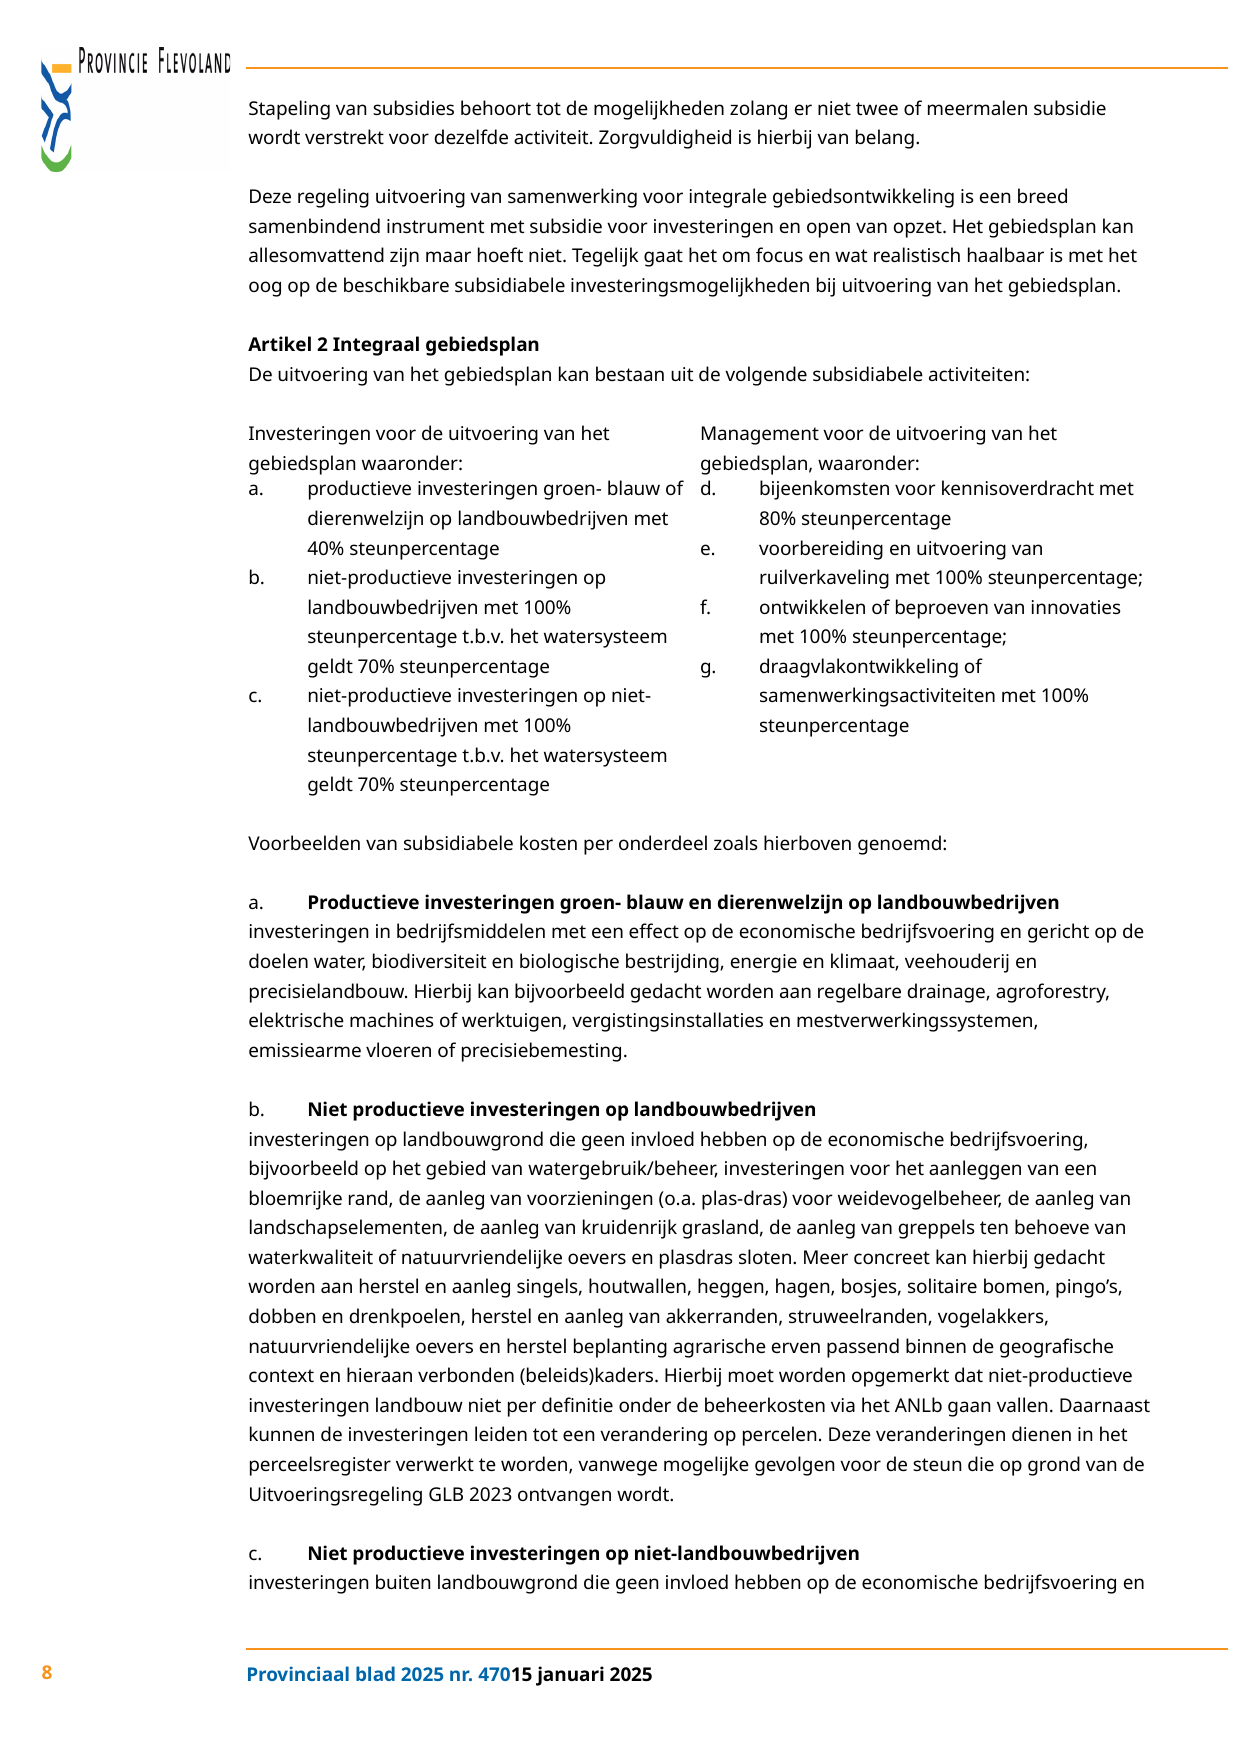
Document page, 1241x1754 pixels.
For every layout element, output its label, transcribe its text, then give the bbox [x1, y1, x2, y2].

list Productieve investeringen groen- blauw en dierenwelzijn op landbouwbedrijven [248, 889, 1152, 915]
table_header Investeringen voor de uitvoering van het gebiedsplan waaronder: [248, 420, 700, 476]
list Niet productieve investeringen op niet-landbouwbedrijven [248, 1540, 1152, 1566]
list Niet productieve investeringen op landbouwbedrijven [248, 1096, 1152, 1122]
text Stapeling van subsidies behoort tot de mogelijkheden zolang er niet twee of meermalen subsidie wordt verstrekt voor dezelfde activiteit. Zorgvuldigheid is hierbij van belang. [248, 95, 1152, 150]
text Deze regeling uitvoering van samenwerking voor integrale gebiedsontwikkeling is een breed samenbindend instrument met subsidie voor investeringen en open van opzet. Het gebiedsplan kan allesomvattend zijn maar hoeft niet. Tegelijk gaat het om focus en wat realistisch haalbaar is met het oog op de beschikbare subsidiabele investeringsmogelijkheden bij uitvoering van het gebiedsplan. [248, 183, 1152, 298]
text Artikel 2 Integraal gebiedsplan [248, 331, 1152, 357]
text investeringen op landbouwgrond die geen invloed hebben op de economische bedrijfsvoering, bijvoorbeeld op het gebied van watergebruik/beheer, investeringen voor het aanleggen van een bloemrijke rand, de aanleg van voorzieningen (o.a. plas-dras) voor weidevogelbeheer, de aanleg van landschapselementen, de aanleg van kruidenrijk grasland, de aanleg van greppels ten behoeve van waterkwaliteit of natuurvriendelijke oevers en plasdras sloten. Meer concreet kan hierbij gedacht worden aan herstel en aanleg singels, houtwallen, heggen, hagen, bosjes, solitaire bomen, pingo’s, dobben en drenkpoelen, herstel en aanleg van akkerranden, struweelranden, vogelakkers, natuurvriendelijke oevers en herstel beplanting agrarische erven passend binnen de geografische context en hieraan verbonden (beleids)kaders. Hierbij moet worden opgemerkt dat niet-productieve investeringen landbouw niet per definitie onder de beheerkosten via het ANLb gaan vallen. Daarnaast kunnen de investeringen leiden tot een verandering op percelen. Deze veranderingen dienen in het perceelsregister verwerkt te worden, vanwege mogelijke gevolgen voor de steun die op grond van de Uitvoeringsregeling GLB 2023 ontvangen wordt. [248, 1126, 1152, 1507]
text Voorbeelden van subsidiabele kosten per onderdeel zoals hierboven genoemd: [248, 830, 1152, 856]
table_cell bijeenkomsten voor kennisoverdracht met 80% steunpercentage voorbereiding en uitvoering van ruilverkaveling met 100% steunpercentage; ontwikkelen of beproeven van innovaties met 100% steunpercentage; draagvlakontwikkeling of samenwerkingsactiviteiten met 100% steunpercentage [700, 476, 1152, 797]
picture [41, 47, 231, 172]
text De uitvoering van het gebiedsplan kan bestaan uit de volgende subsidiabele activiteiten: [248, 361, 1152, 387]
text investeringen buiten landbouwgrond die geen invloed hebben op de economische bedrijfsvoering en [248, 1569, 1152, 1595]
text investeringen in bedrijfsmiddelen met een effect op de economische bedrijfsvoering en gericht op de doelen water, biodiversiteit en biologische bestrijding, energie en klimaat, veehouderij en precisielandbouw. Hierbij kan bijvoorbeeld gedacht worden aan regelbare drainage, agroforestry, elektrische machines of werktuigen, vergistingsinstallaties en mestverwerkingssystemen, emissiearme vloeren of precisiebemesting. [248, 919, 1152, 1063]
table_cell productieve investeringen groen- blauw of dierenwelzijn op landbouwbedrijven met 40% steunpercentage niet-productieve investeringen op landbouwbedrijven met 100% steunpercentage t.b.v. het watersysteem geldt 70% steunpercentage niet-productieve investeringen op niet-landbouwbedrijven met 100% steunpercentage t.b.v. het watersysteem geldt 70% steunpercentage [248, 476, 700, 797]
table_header Management voor de uitvoering van het gebiedsplan, waaronder: [700, 420, 1152, 476]
